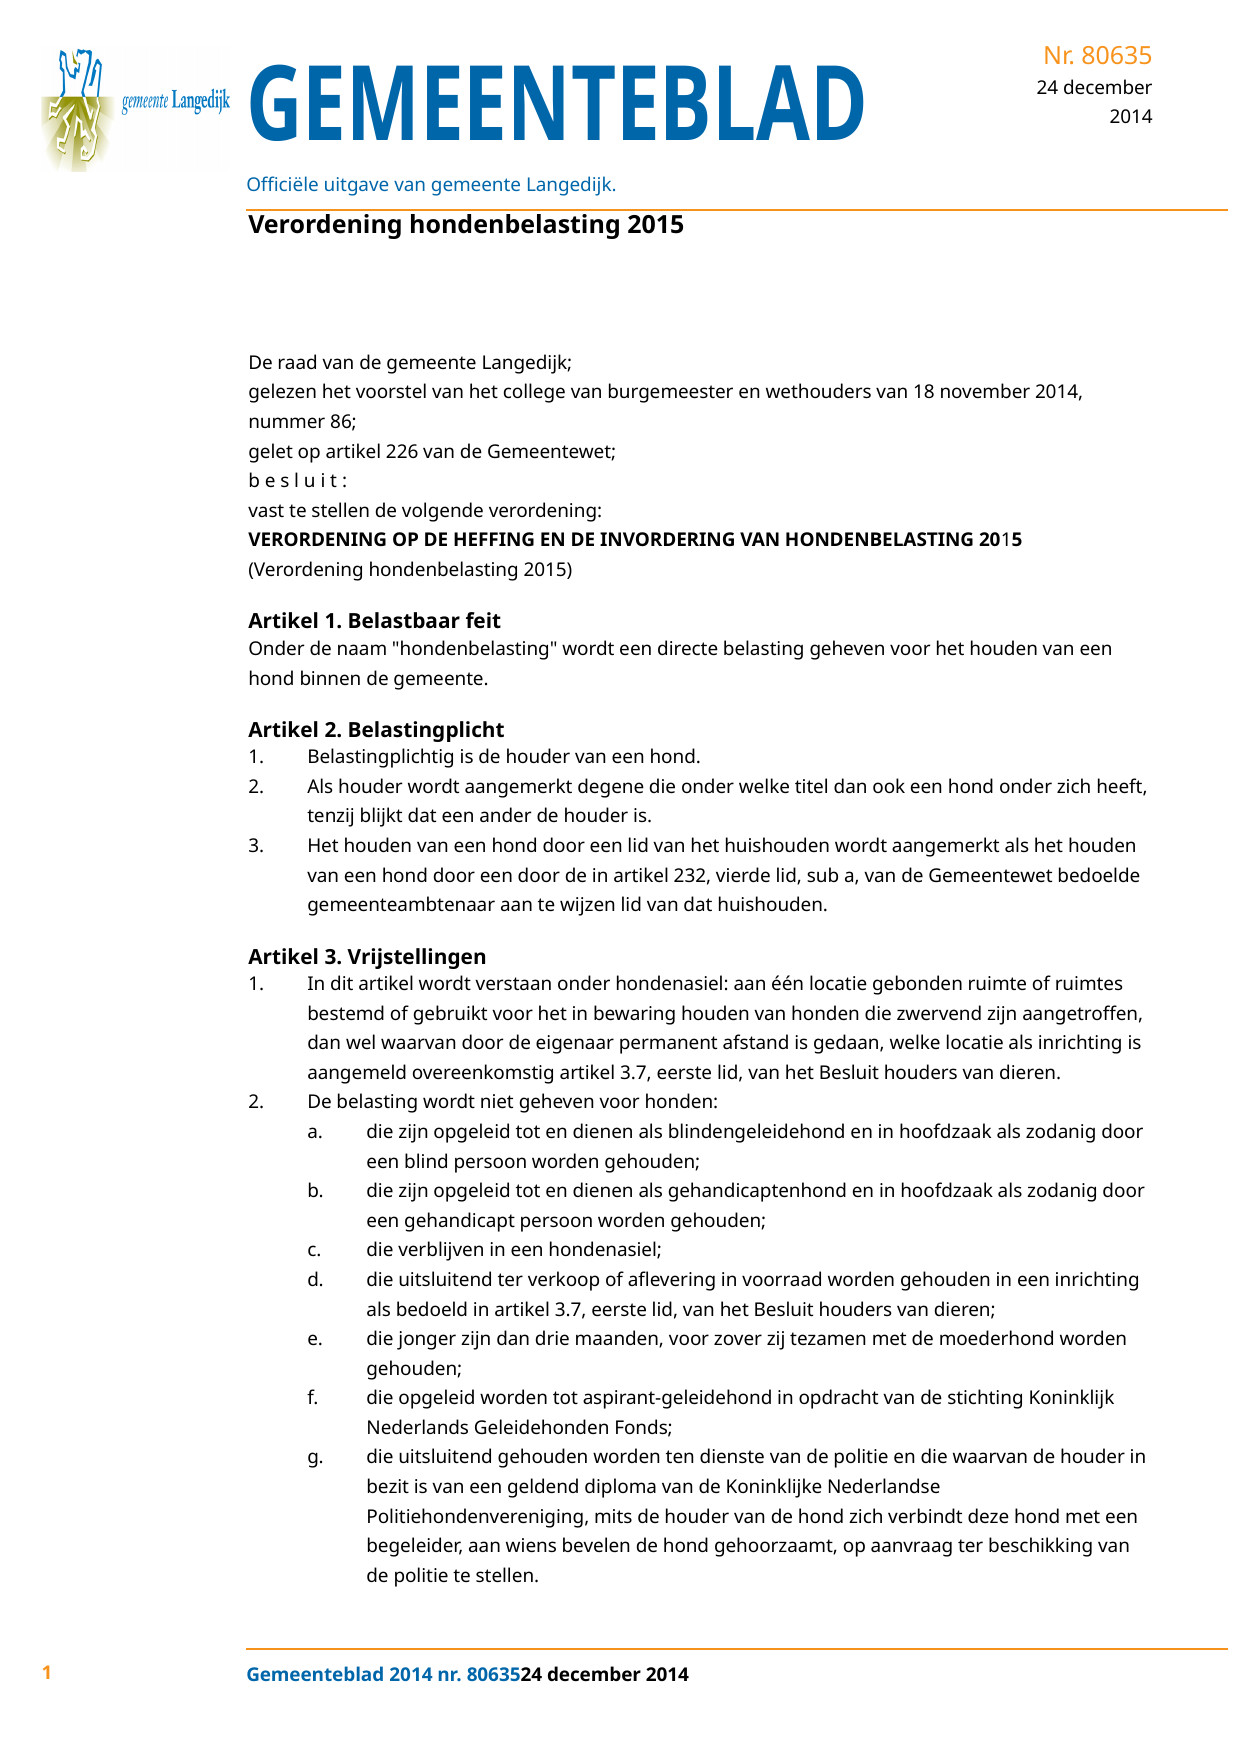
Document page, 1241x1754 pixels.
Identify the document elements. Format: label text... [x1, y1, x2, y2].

list die verblijven in een hondenasiel; [307, 1237, 1152, 1262]
list In dit artikel wordt verstaan onder hondenasiel: aan één locatie gebonden ruimte of ruimtes bestemd of gebruikt voor het in bewaring houden van honden die zwervend zijn aangetroffen, dan wel waarvan door de eigenaar permanent afstand is gedaan, welke locatie als inrichting is aangemeld overeenkomstig artikel 3.7, eerste lid, van het Besluit houders van dieren. [248, 970, 1152, 1085]
text b e s l u i t : [248, 467, 1152, 493]
list Belastingplichtig is de houder van een hond. [248, 743, 1152, 769]
text gelezen het voorstel van het college van burgemeester en wethouders van 18 november 2014, nummer 86; [248, 379, 1152, 434]
list die uitsluitend gehouden worden ten dienste van de politie en die waarvan de houder in bezit is van een geldend diploma van de Koninklijke Nederlandse Politiehondenvereniging, mits de houder van de hond zich verbindt deze hond met een begeleider, aan wiens bevelen de hond gehoorzaamt, op aanvraag ter beschikking van de politie te stellen. [307, 1444, 1152, 1588]
list Het houden van een hond door een lid van het huishouden wordt aangemerkt als het houden van een hond door een door de in artikel 232, vierde lid, sub a, van de Gemeentewet bedoelde gemeenteambtenaar aan te wijzen lid van dat huishouden. [248, 832, 1152, 917]
list die uitsluitend ter verkoop of aflevering in voorraad worden gehouden in een inrichting als bedoeld in artikel 3.7, eerste lid, van het Besluit houders van dieren; [307, 1266, 1152, 1321]
text Onder de naam "hondenbelasting" wordt een directe belasting geheven voor het houden van een hond binnen de gemeente. [248, 635, 1152, 690]
text De raad van de gemeente Langedijk; [248, 349, 1152, 375]
text (Verordening hondenbelasting 2015) [248, 556, 1152, 582]
text VERORDENING OP DE HEFFING EN DE INVORDERING VAN HONDENBELASTING 2015 [248, 527, 1152, 552]
list die opgeleid worden tot aspirant-geleidehond in opdracht van de stichting Koninklijk Nederlands Geleidehonden Fonds; [307, 1384, 1152, 1440]
list die jonger zijn dan drie maanden, voor zover zij tezamen met de moederhond worden gehouden; [307, 1325, 1152, 1381]
text Artikel 2. Belastingplicht [248, 715, 1152, 743]
text Artikel 3. Vrijstellingen [248, 942, 1152, 970]
list die zijn opgeleid tot en dienen als gehandicaptenhond en in hoofdzaak als zodanig door een gehandicapt persoon worden gehouden; [307, 1177, 1152, 1233]
text vast te stellen de volgende verordening: [248, 497, 1152, 523]
list De belasting wordt niet geheven voor honden: [248, 1089, 1152, 1114]
text gelet op artikel 226 van de Gemeentewet; [248, 438, 1152, 464]
list Als houder wordt aangemerkt degene die onder welke titel dan ook een hond onder zich heeft, tenzij blijkt dat een ander de houder is. [248, 773, 1152, 828]
list die zijn opgeleid tot en dienen als blindengeleidehond en in hoofdzaak als zodanig door een blind persoon worden gehouden; [307, 1118, 1152, 1173]
text Verordening hondenbelasting 2015 [248, 211, 1152, 241]
picture [41, 47, 231, 172]
text Artikel 1. Belastbaar feit [248, 607, 1152, 635]
